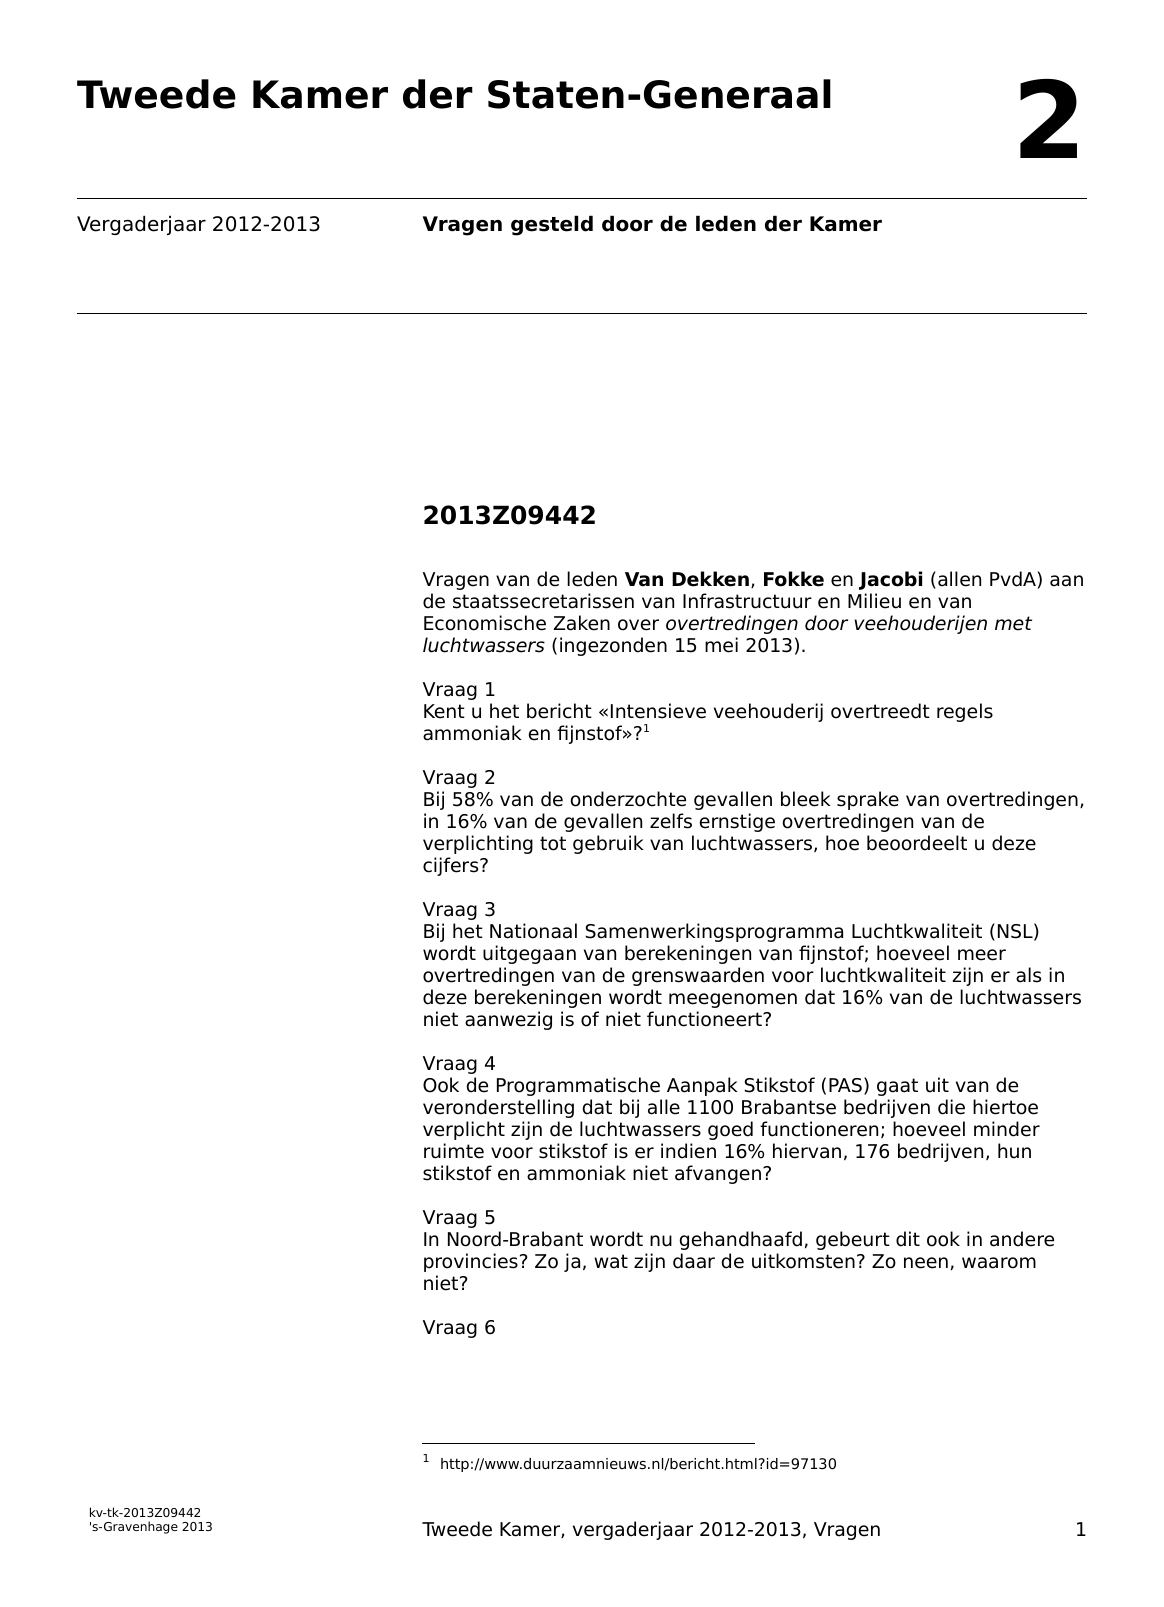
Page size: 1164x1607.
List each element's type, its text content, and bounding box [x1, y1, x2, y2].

text In Noord-Brabant wordt nu gehandhaafd, gebeurt dit ook in andere provincies? Zo ja, wat zijn daar de uitkomsten? Zo neen, waarom niet? [422, 1229, 1087, 1295]
table_cell Vragen gesteld door de leden der Kamer [422, 199, 1087, 313]
table_header Tweede Kamer der Staten-Generaal [77, 59, 886, 198]
text http://www.duurzaamnieuws.nl/bericht.html?id=97130 [422, 1452, 1087, 1474]
text Vraag 4 [422, 1053, 1087, 1075]
table_cell Vergaderjaar 2012-2013 [77, 199, 422, 313]
text Kent u het bericht «Intensieve veehouderij overtreedt regels ammoniak en fijnstof»? [422, 701, 1087, 745]
text Bij het Nationaal Samenwerkingsprogramma Luchtkwaliteit (NSL) wordt uitgegaan van berekeningen van fijnstof; hoeveel meer overtredingen van de grenswaarden voor luchtkwaliteit zijn er als in deze berekeningen wordt meegenomen dat 16% van de luchtwassers niet aanwezig is of niet functioneert? [422, 921, 1087, 1031]
text Vraag 1 [422, 679, 1087, 701]
text 2013Z09442 [422, 501, 1087, 531]
text Bij 58% van de onderzochte gevallen bleek sprake van overtredingen, in 16% van de gevallen zelfs ernstige overtredingen van de verplichting tot gebruik van luchtwassers, hoe beoordeelt u deze cijfers? [422, 789, 1087, 877]
text Vragen van de leden Van Dekken, Fokke en Jacobi (allen PvdA) aan de staatssecretarissen van Infrastructuur en Milieu en van Economische Zaken over overtredingen door veehouderijen met luchtwassers (ingezonden 15 mei 2013). [422, 569, 1087, 657]
text 's-Gravenhage 2013 [88, 1520, 323, 1534]
text Vraag 2 [422, 767, 1087, 789]
text Ook de Programmatische Aanpak Stikstof (PAS) gaat uit van de veronderstelling dat bij alle 1100 Brabantse bedrijven die hiertoe verplicht zijn de luchtwassers goed functioneren; hoeveel minder ruimte voor stikstof is er indien 16% hiervan, 176 bedrijven, hun stikstof en ammoniak niet afvangen? [422, 1075, 1087, 1185]
text kv-tk-2013Z09442 [88, 1506, 323, 1520]
table_header 2 [886, 59, 1087, 198]
text Vraag 6 [422, 1317, 1087, 1339]
text Vraag 5 [422, 1207, 1087, 1229]
text Vraag 3 [422, 899, 1087, 921]
